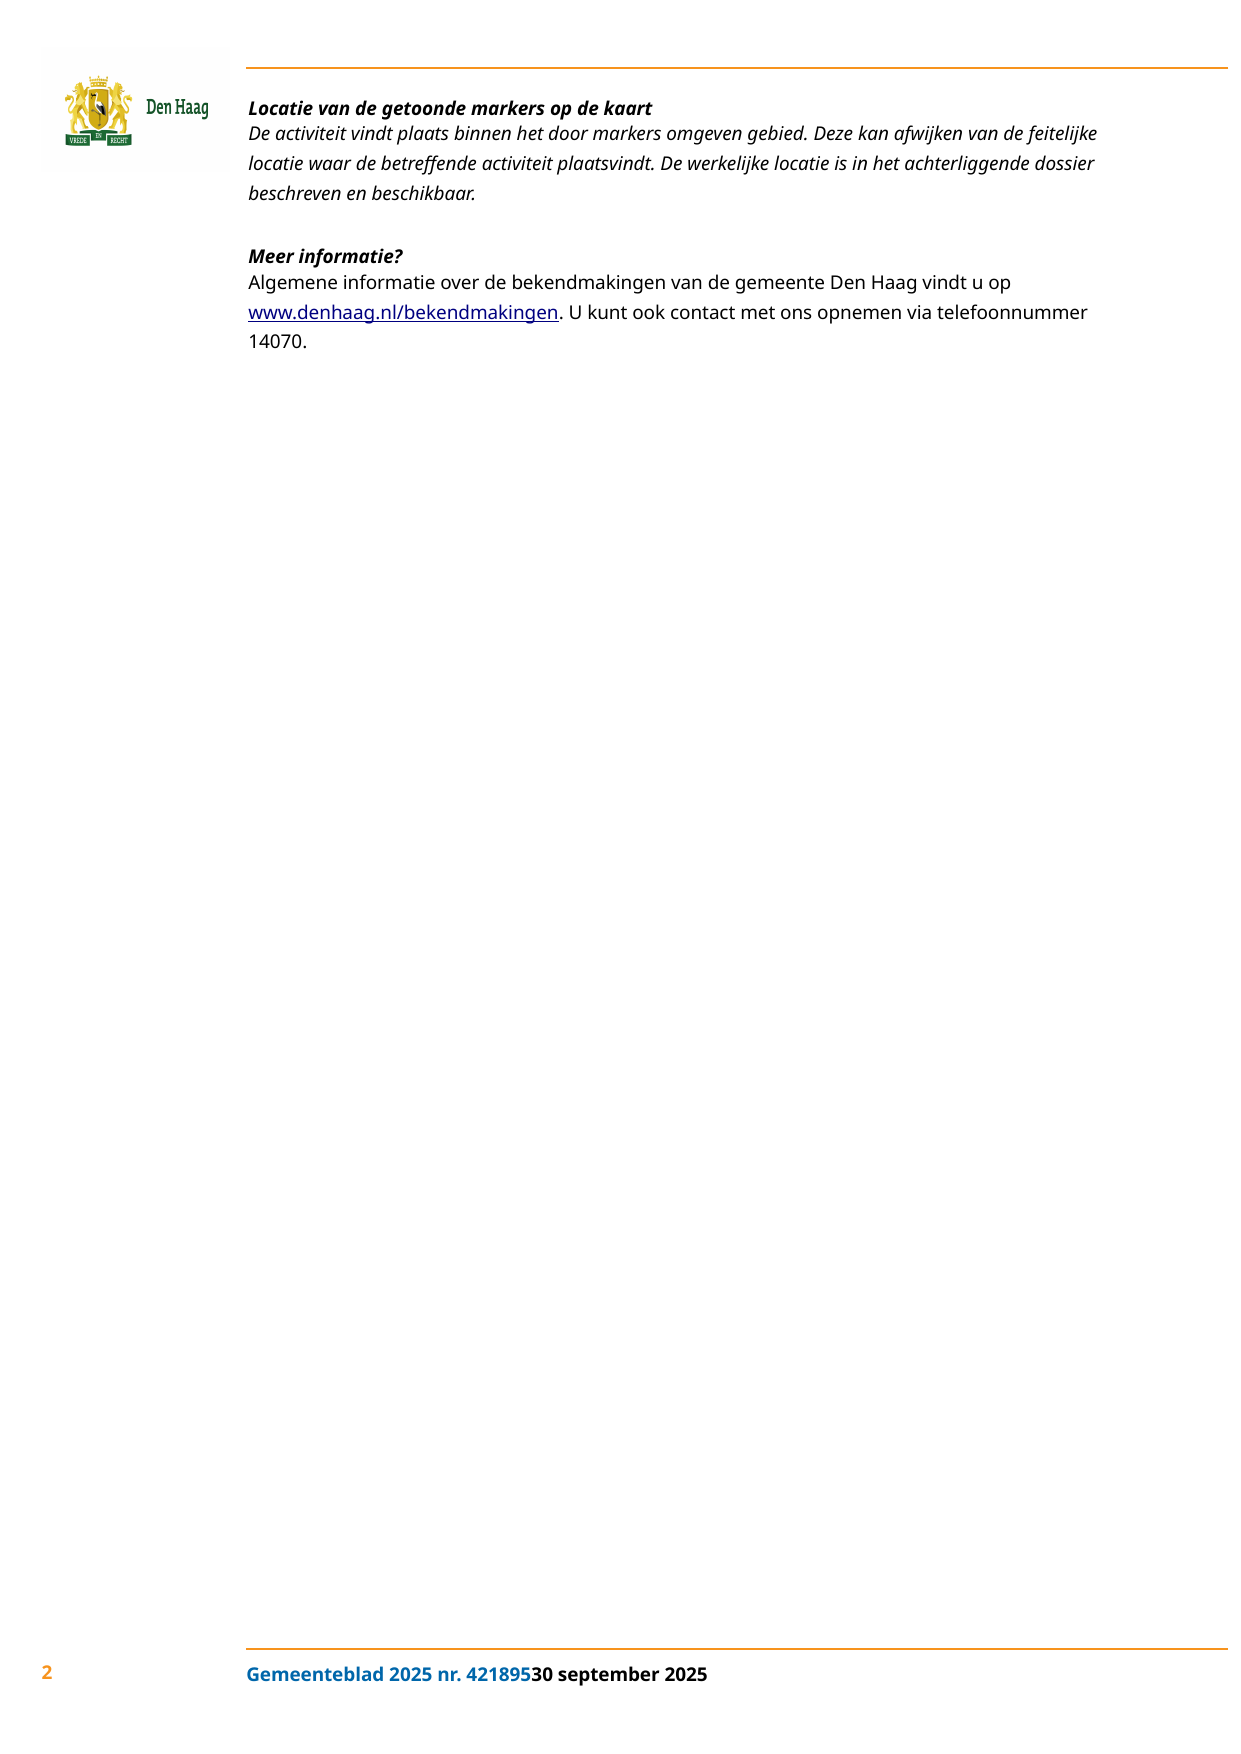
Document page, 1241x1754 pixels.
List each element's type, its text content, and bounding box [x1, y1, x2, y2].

picture [41, 47, 231, 172]
text Algemene informatie over de bekendmakingen van de gemeente Den Haag vindt u op www.denhaag.nl/bekendmakingen. U kunt ook contact met ons opnemen via telefoonnummer 14070. [248, 269, 1152, 354]
text Meer informatie? [248, 244, 1152, 269]
text De activiteit vindt plaats binnen het door markers omgeven gebied. Deze kan afwijken van de feitelijke locatie waar de betreffende activiteit plaatsvindt. De werkelijke locatie is in het achterliggende dossier beschreven en beschikbaar. [248, 121, 1152, 205]
text Locatie van de getoonde markers op de kaart [248, 95, 1152, 121]
